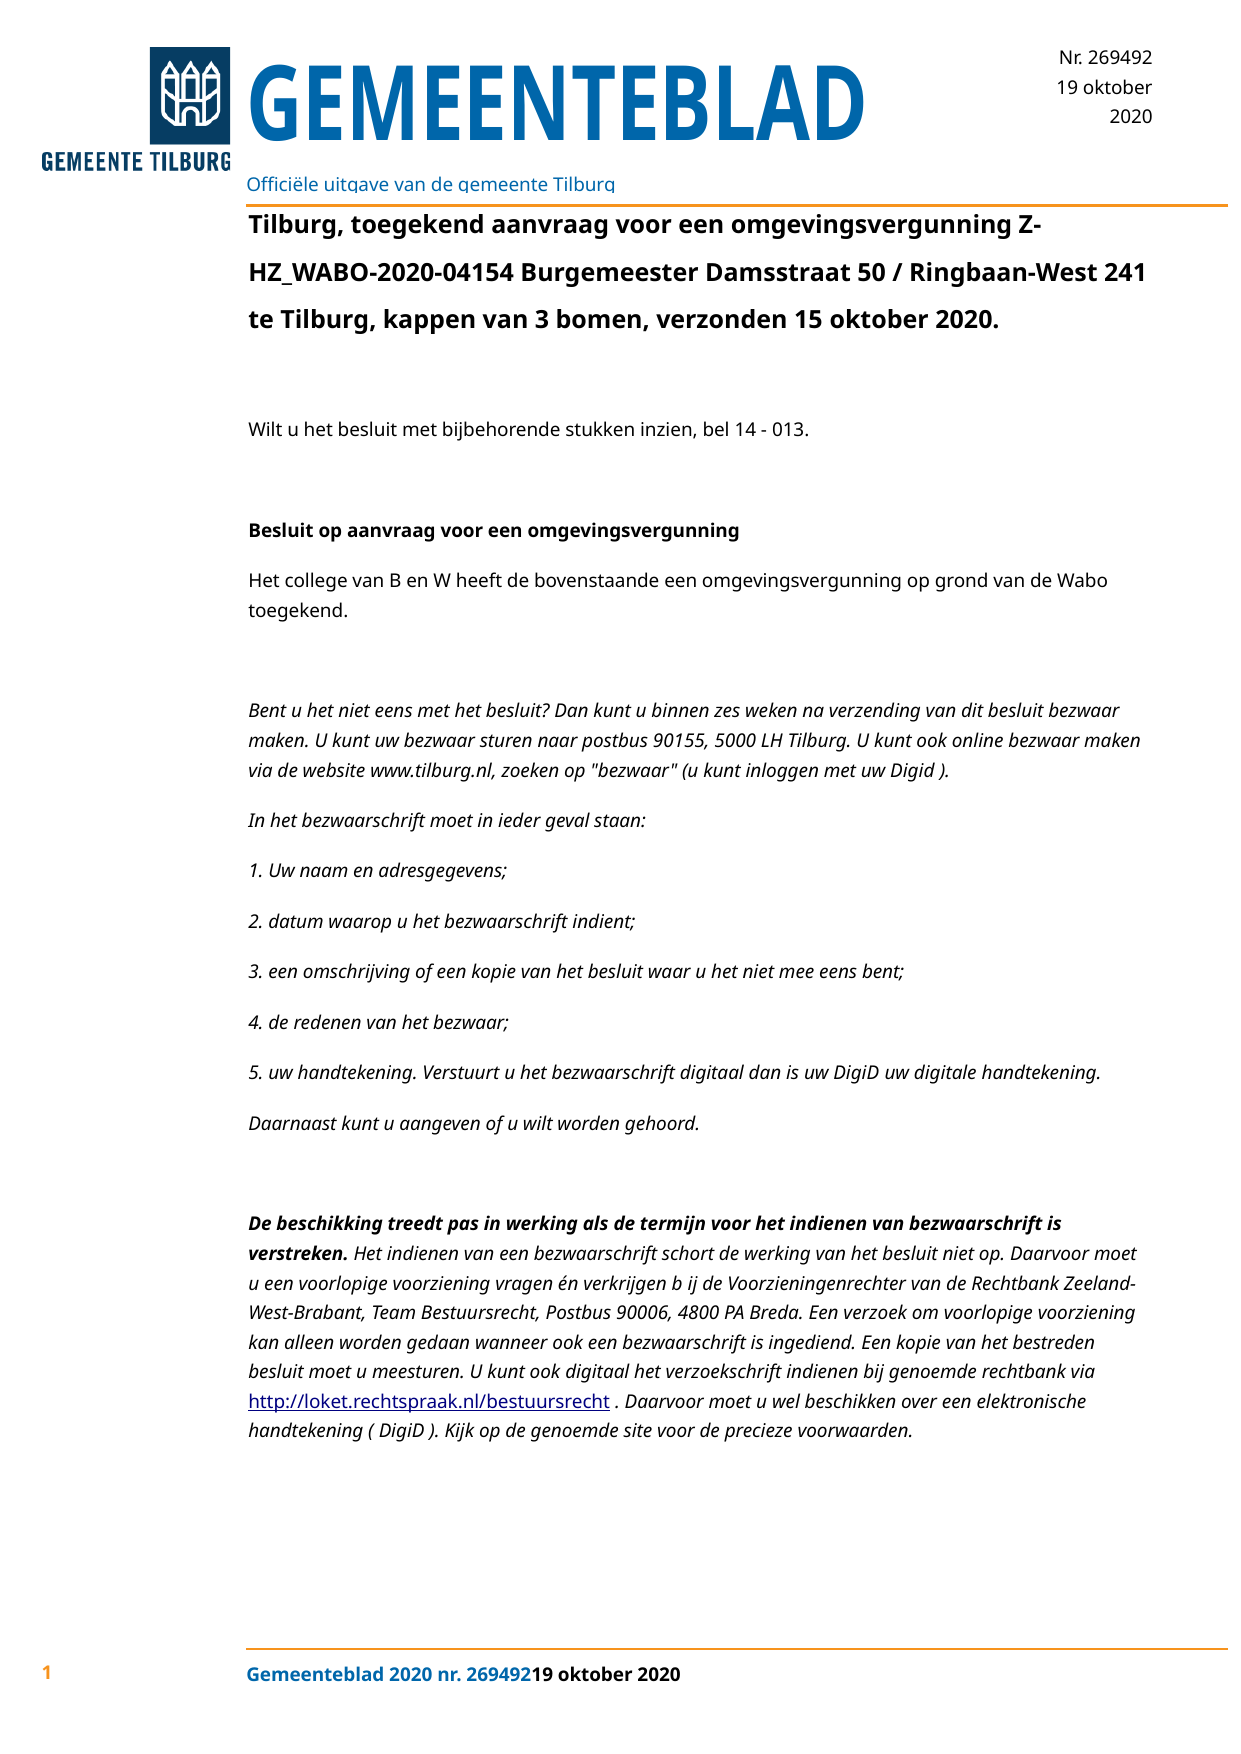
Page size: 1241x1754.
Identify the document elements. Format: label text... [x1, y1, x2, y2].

picture [41, 47, 231, 172]
text Daarnaast kunt u aangeven of u wilt worden gehoord. [248, 1110, 1152, 1135]
text 5. uw handtekening. Verstuurt u het bezwaarschrift digitaal dan is uw DigiD uw digitale handtekening. [248, 1059, 1152, 1085]
text In het bezwaarschrift moet in ieder geval staan: [248, 807, 1152, 833]
text 4. de redenen van het bezwaar; [248, 1009, 1152, 1034]
text 3. een omschrijving of een kopie van het besluit waar u het niet mee eens bent; [248, 958, 1152, 984]
text 2. datum waarop u het bezwaarschrift indient; [248, 908, 1152, 934]
text 1. Uw naam en adresgegevens; [248, 858, 1152, 883]
text Wilt u het besluit met bijbehorende stukken inzien, bel 14 - 013. [248, 416, 1152, 442]
text Tilburg, toegekend aanvraag voor een omgevingsvergunning Z-HZ_WABO-2020-04154 Burgemeester Damsstraat 50 / Ringbaan-West 241 te Tilburg, kappen van 3 bomen, verzonden 15 oktober 2020. [248, 207, 1152, 336]
text Bent u het niet eens met het besluit? Dan kunt u binnen zes weken na verzending van dit besluit bezwaar maken. U kunt uw bezwaar sturen naar postbus 90155, 5000 LH Tilburg. U kunt ook online bezwaar maken via de website www.tilburg.nl, zoeken op "bezwaar" (u kunt inloggen met uw Digid ). [248, 698, 1152, 782]
text Besluit op aanvraag voor een omgevingsvergunning [248, 517, 1152, 542]
text De beschikking treedt pas in werking als de termijn voor het indienen van bezwaarschrift is verstreken. Het indienen van een bezwaarschrift schort de werking van het besluit niet op. Daarvoor moet u een voorlopige voorziening vragen én verkrijgen b ij de Voorzieningenrechter van de Rechtbank Zeeland-West-Brabant, Team Bestuursrecht, Postbus 90006, 4800 PA Breda. Een verzoek om voorlopige voorziening kan alleen worden gedaan wanneer ook een bezwaarschrift is ingediend. Een kopie van het bestreden besluit moet u meesturen. U kunt ook digitaal het verzoekschrift indienen bij genoemde rechtbank via http://loket.rechtspraak.nl/bestuursrecht . Daarvoor moet u wel beschikken over een elektronische handtekening ( DigiD ). Kijk op de genoemde site voor de precieze voorwaarden. [248, 1211, 1152, 1443]
text Het college van B en W heeft de bovenstaande een omgevingsvergunning op grond van de Wabo toegekend. [248, 567, 1152, 622]
